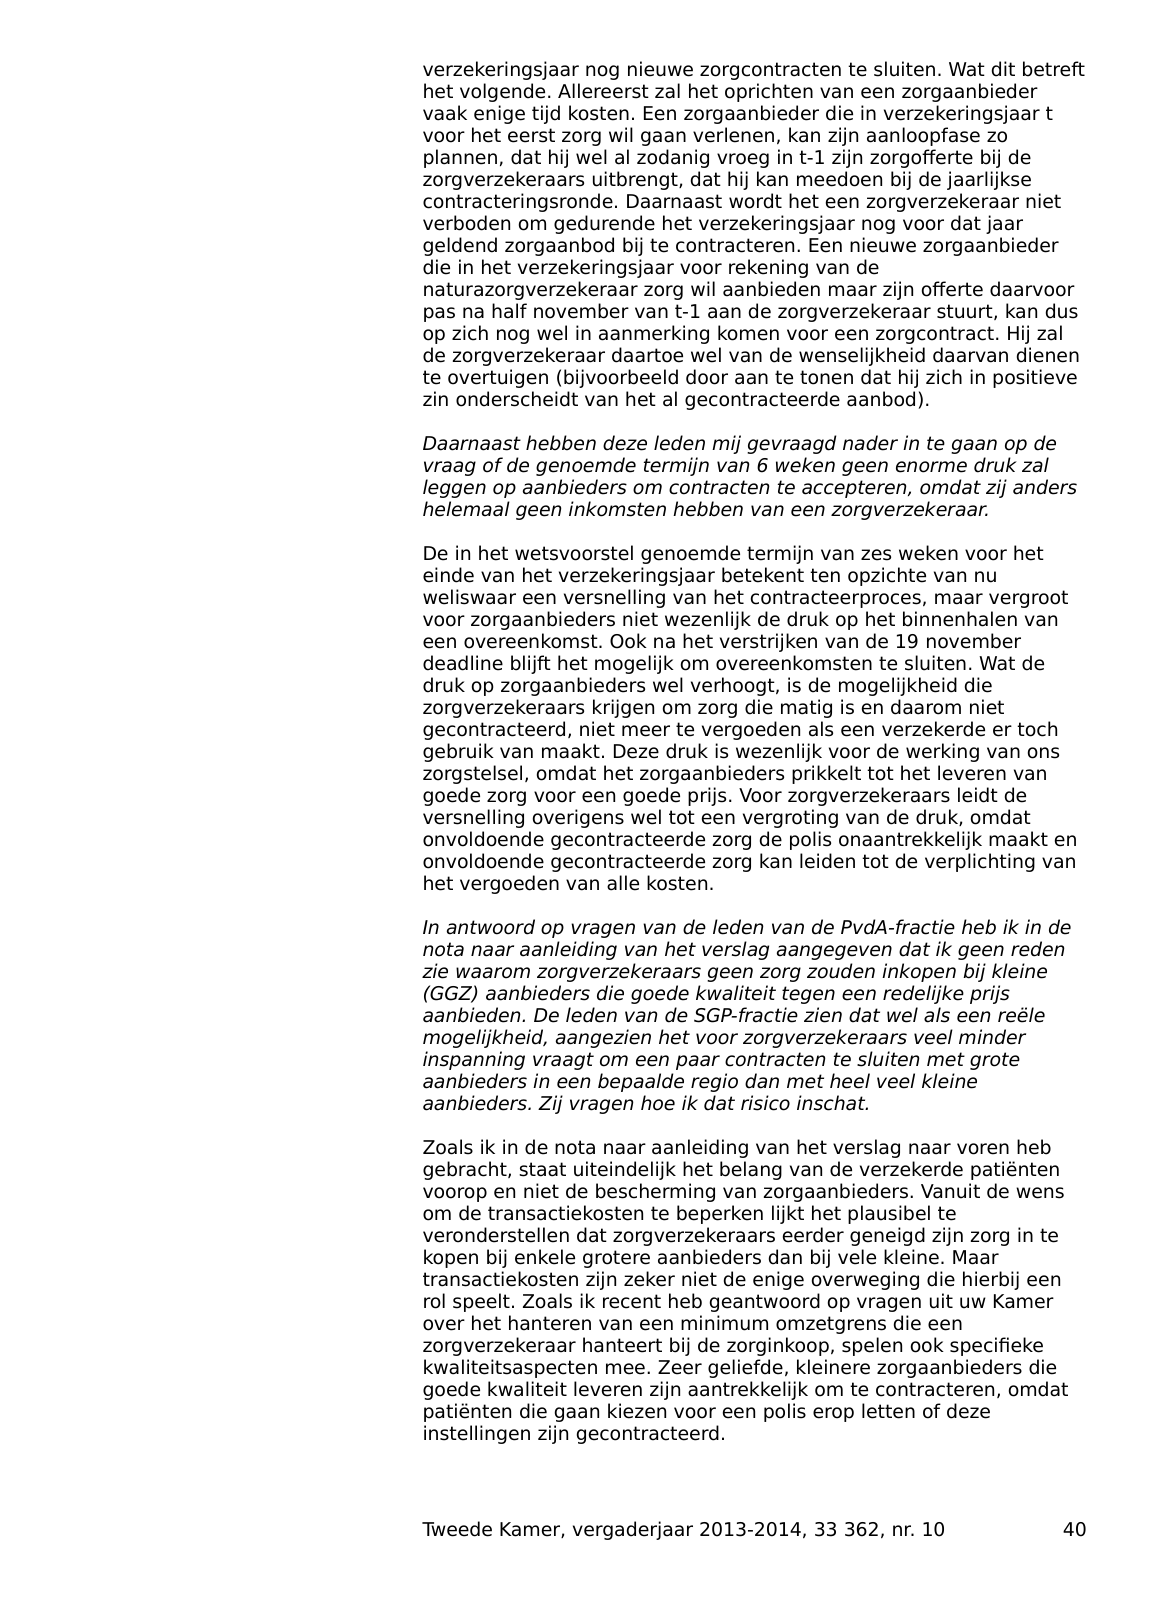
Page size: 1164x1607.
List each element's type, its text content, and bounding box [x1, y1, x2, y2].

text In antwoord op vragen van de leden van de PvdA-fractie heb ik in de nota naar aanleiding van het verslag aangegeven dat ik geen reden zie waarom zorgverzekeraars geen zorg zouden inkopen bij kleine (GGZ) aanbieders die goede kwaliteit tegen een redelijke prijs aanbieden. De leden van de SGP-fractie zien dat wel als een reële mogelijkheid, aangezien het voor zorgverzekeraars veel minder inspanning vraagt om een paar contracten te sluiten met grote aanbieders in een bepaalde regio dan met heel veel kleine aanbieders. Zij vragen hoe ik dat risico inschat. [422, 917, 1087, 1115]
text Zoals ik in de nota naar aanleiding van het verslag naar voren heb gebracht, staat uiteindelijk het belang van de verzekerde patiënten voorop en niet de bescherming van zorgaanbieders. Vanuit de wens om de transactiekosten te beperken lijkt het plausibel te veronderstellen dat zorgverzekeraars eerder geneigd zijn zorg in te kopen bij enkele grotere aanbieders dan bij vele kleine. Maar transactiekosten zijn zeker niet de enige overweging die hierbij een rol speelt. Zoals ik recent heb geantwoord op vragen uit uw Kamer over het hanteren van een minimum omzetgrens die een zorgverzekeraar hanteert bij de zorginkoop, spelen ook specifieke kwaliteitsaspecten mee. Zeer geliefde, kleinere zorgaanbieders die goede kwaliteit leveren zijn aantrekkelijk om te contracteren, omdat patiënten die gaan kiezen voor een polis erop letten of deze instellingen zijn gecontracteerd. [422, 1137, 1087, 1444]
text verzekeringsjaar nog nieuwe zorgcontracten te sluiten. Wat dit betreft het volgende. Allereerst zal het oprichten van een zorgaanbieder vaak enige tijd kosten. Een zorgaanbieder die in verzekeringsjaar t voor het eerst zorg wil gaan verlenen, kan zijn aanloopfase zo plannen, dat hij wel al zodanig vroeg in t-1 zijn zorgofferte bij de zorgverzekeraars uitbrengt, dat hij kan meedoen bij de jaarlijkse contracteringsronde. Daarnaast wordt het een zorgverzekeraar niet verboden om gedurende het verzekeringsjaar nog voor dat jaar geldend zorgaanbod bij te contracteren. Een nieuwe zorgaanbieder die in het verzekeringsjaar voor rekening van de naturazorgverzekeraar zorg wil aanbieden maar zijn offerte daarvoor pas na half november van t-1 aan de zorgverzekeraar stuurt, kan dus op zich nog wel in aanmerking komen voor een zorgcontract. Hij zal de zorgverzekeraar daartoe wel van de wenselijkheid daarvan dienen te overtuigen (bijvoorbeeld door aan te tonen dat hij zich in positieve zin onderscheidt van het al gecontracteerde aanbod). [422, 59, 1087, 411]
text De in het wetsvoorstel genoemde termijn van zes weken voor het einde van het verzekeringsjaar betekent ten opzichte van nu weliswaar een versnelling van het contracteerproces, maar vergroot voor zorgaanbieders niet wezenlijk de druk op het binnenhalen van een overeenkomst. Ook na het verstrijken van de 19 november deadline blijft het mogelijk om overeenkomsten te sluiten. Wat de druk op zorgaanbieders wel verhoogt, is de mogelijkheid die zorgverzekeraars krijgen om zorg die matig is en daarom niet gecontracteerd, niet meer te vergoeden als een verzekerde er toch gebruik van maakt. Deze druk is wezenlijk voor de werking van ons zorgstelsel, omdat het zorgaanbieders prikkelt tot het leveren van goede zorg voor een goede prijs. Voor zorgverzekeraars leidt de versnelling overigens wel tot een vergroting van de druk, omdat onvoldoende gecontracteerde zorg de polis onaantrekkelijk maakt en onvoldoende gecontracteerde zorg kan leiden tot de verplichting van het vergoeden van alle kosten. [422, 543, 1087, 895]
text Daarnaast hebben deze leden mij gevraagd nader in te gaan op de vraag of de genoemde termijn van 6 weken geen enorme druk zal leggen op aanbieders om contracten te accepteren, omdat zij anders helemaal geen inkomsten hebben van een zorgverzekeraar. [422, 433, 1087, 521]
